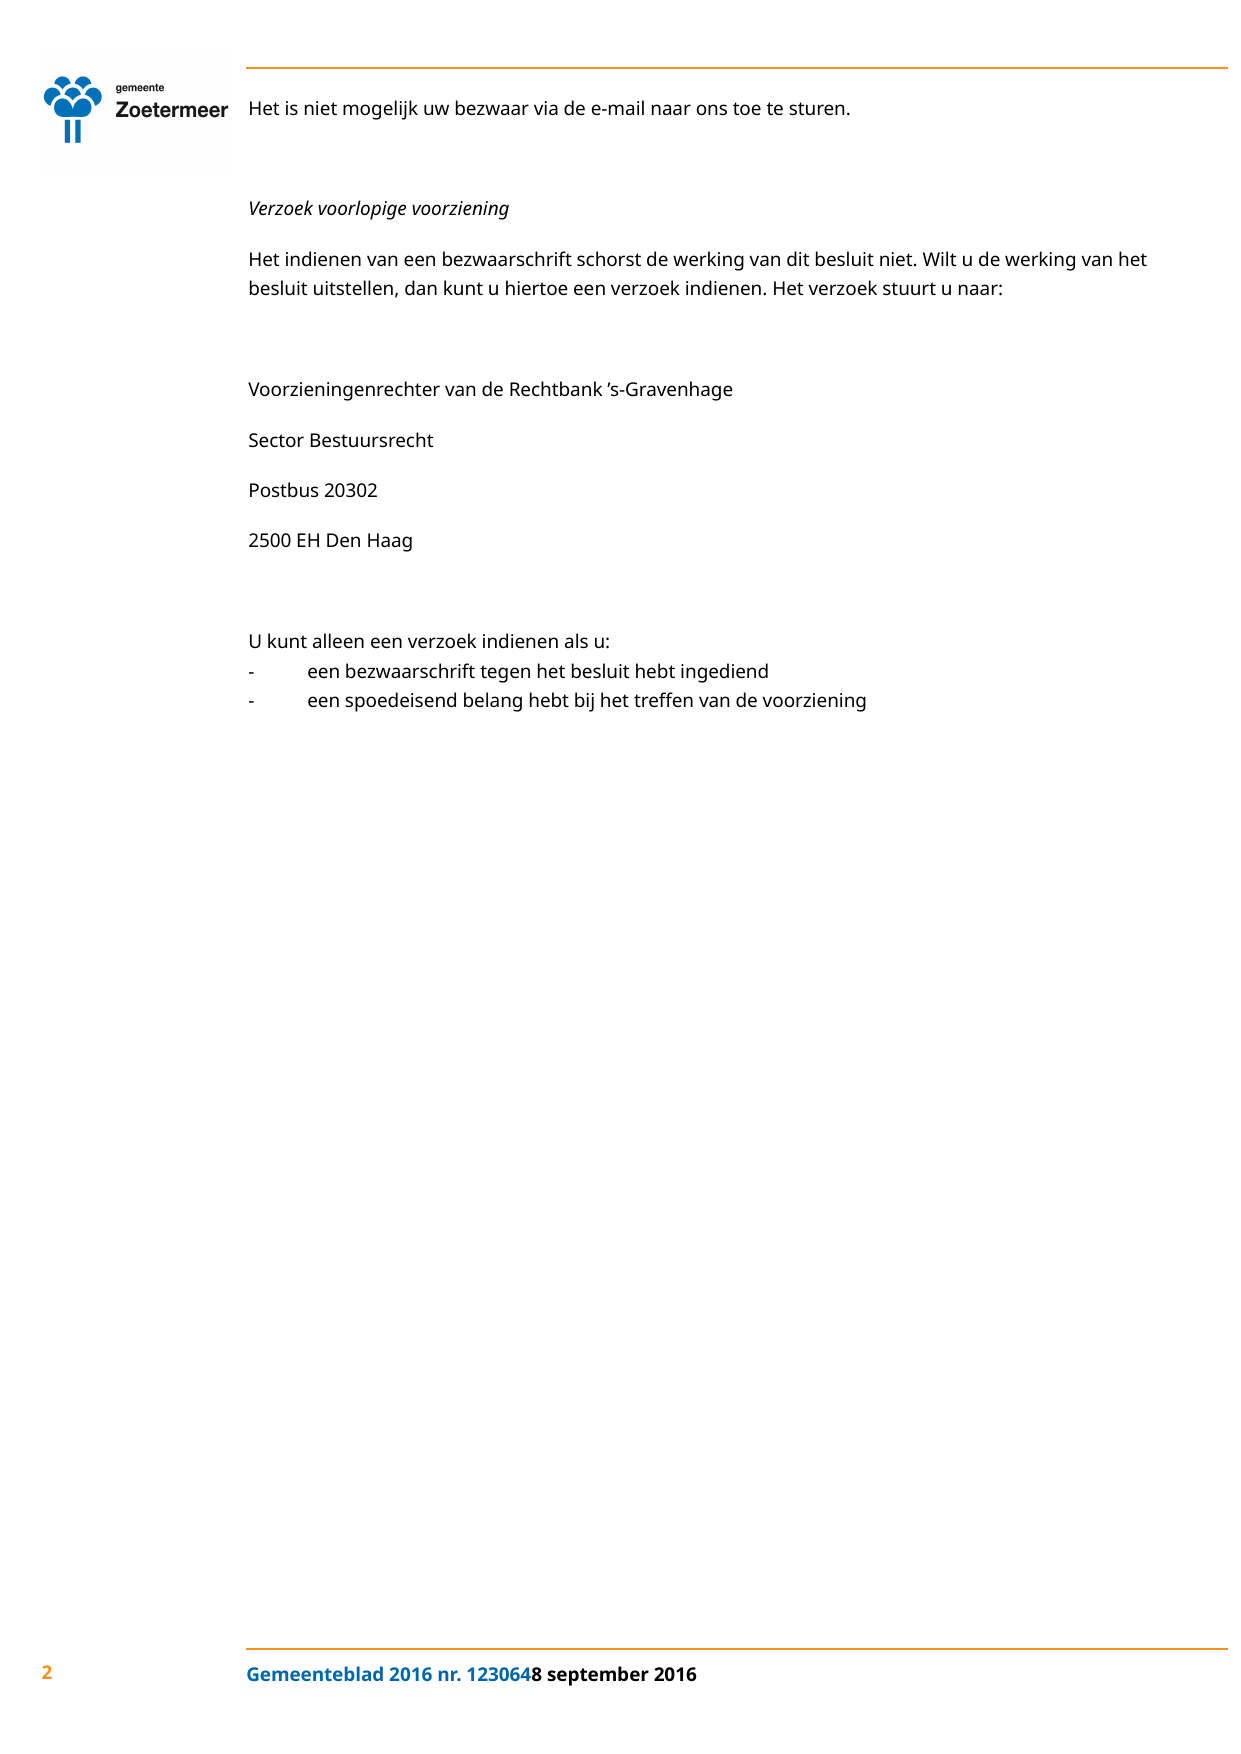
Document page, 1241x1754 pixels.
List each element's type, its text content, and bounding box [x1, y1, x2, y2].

text 2500 EH Den Haag [248, 528, 1152, 553]
list een spoedeisend belang hebt bij het treffen van de voorziening [248, 688, 1152, 713]
text Sector Bestuursrecht [248, 427, 1152, 453]
text Het indienen van een bezwaarschrift schorst de werking van dit besluit niet. Wilt u de werking van het besluit uitstellen, dan kunt u hiertoe een verzoek indienen. Het verzoek stuurt u naar: [248, 246, 1152, 301]
text U kunt alleen een verzoek indienen als u: [248, 628, 1152, 654]
list een bezwaarschrift tegen het besluit hebt ingediend [248, 658, 1152, 684]
text Postbus 20302 [248, 477, 1152, 503]
text Voorzieningenrechter van de Rechtbank ’s-Gravenhage [248, 376, 1152, 402]
text Het is niet mogelijk uw bezwaar via de e-mail naar ons toe te sturen. [248, 95, 1152, 121]
text Verzoek voorlopige voorziening [248, 196, 1152, 221]
picture [41, 47, 231, 172]
